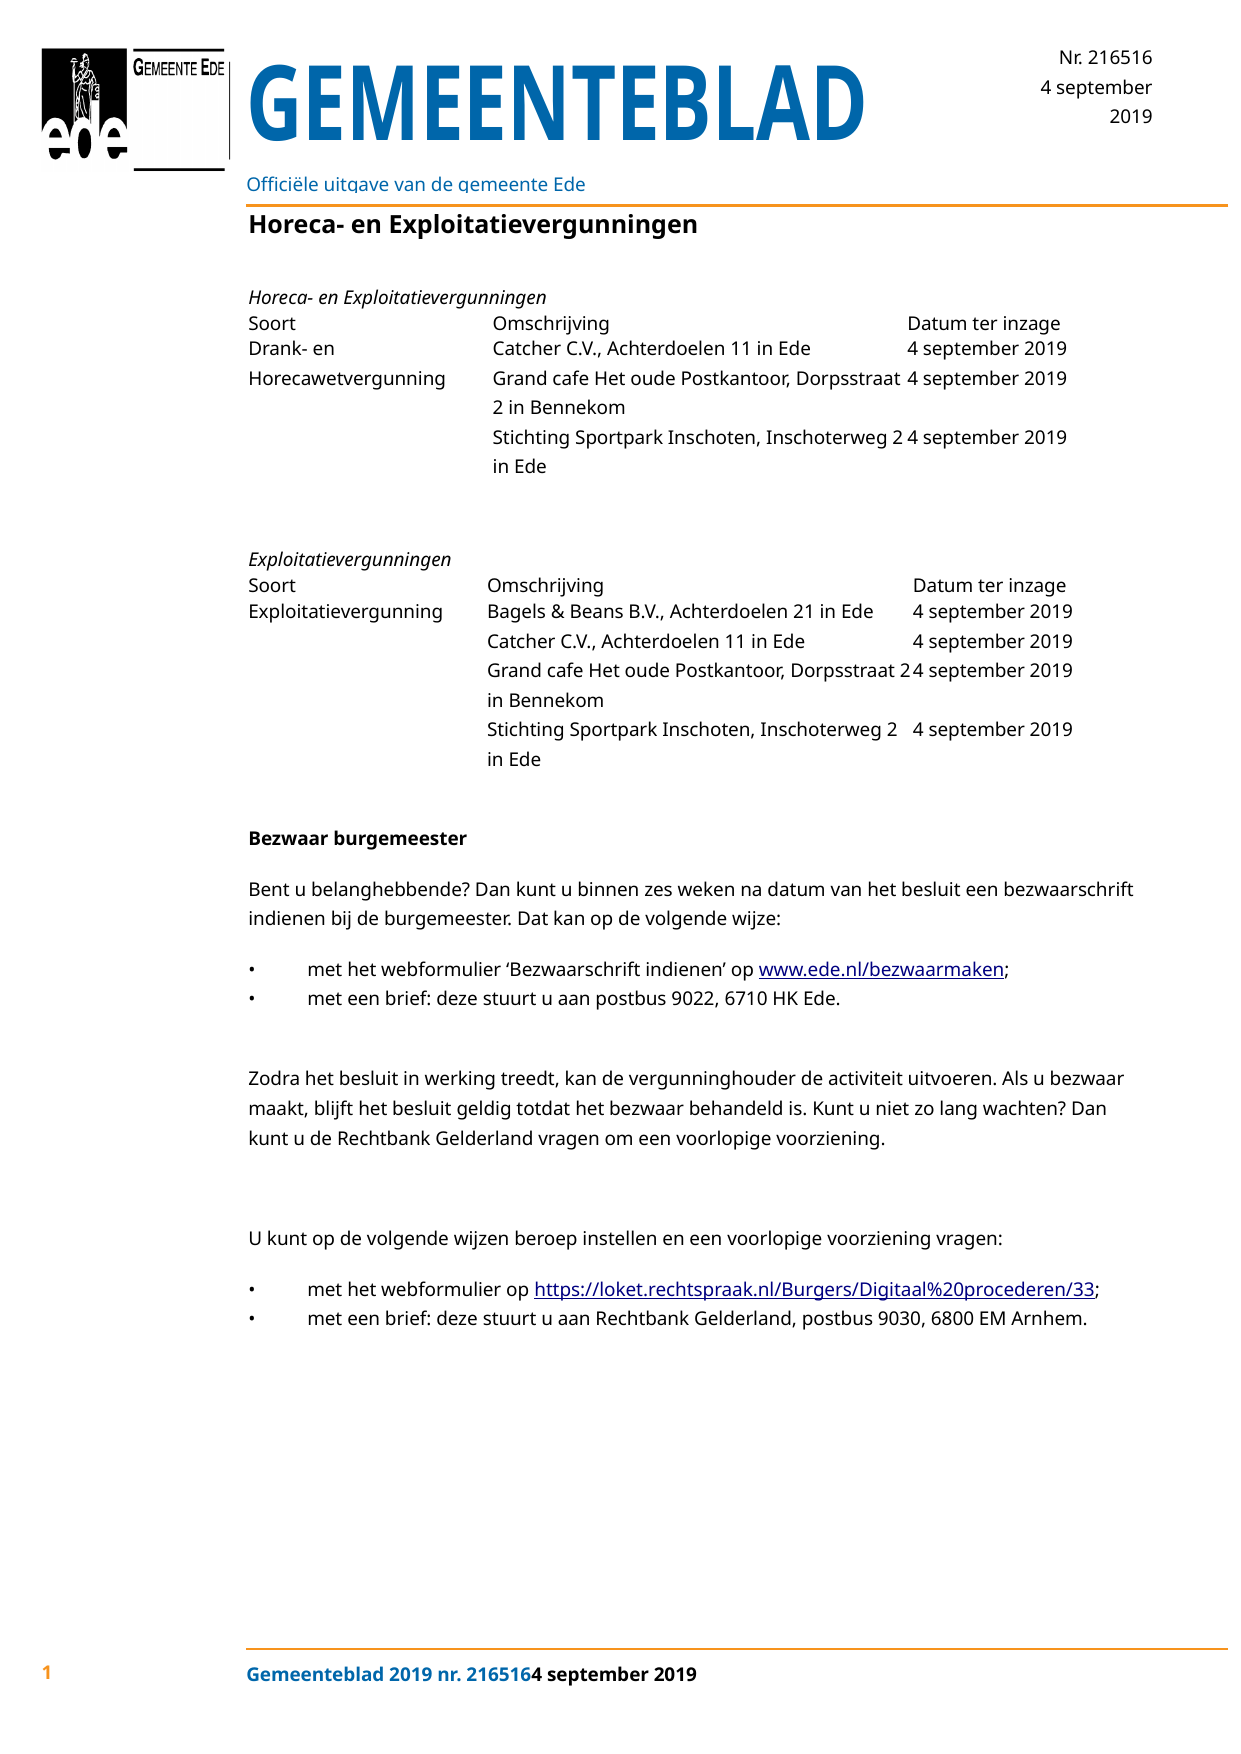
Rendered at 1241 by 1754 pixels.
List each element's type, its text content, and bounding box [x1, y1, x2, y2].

table_cell Bagels & Beans B.V., Achterdoelen 21 in Ede Catcher C.V., Achterdoelen 11 in Ede Grand cafe Het oude Postkantoor, Dorpsstraat 2 in Bennekom Stichting Sportpark Inschoten, Inschoterweg 2 in Ede [487, 598, 913, 772]
text Zodra het besluit in werking treedt, kan de vergunninghouder de activiteit uitvoeren. Als u bezwaar maakt, blijft het besluit geldig totdat het bezwaar behandeld is. Kunt u niet zo lang wachten? Dan kunt u de Rechtbank Gelderland vragen om een voorlopige voorziening. [248, 1066, 1152, 1150]
table_cell Exploitatievergunning [248, 598, 487, 772]
list met een brief: deze stuurt u aan postbus 9022, 6710 HK Ede. [248, 986, 1152, 1011]
text Exploitatievergunningen [248, 547, 1152, 572]
table_cell Catcher C.V., Achterdoelen 11 in Ede Grand cafe Het oude Postkantoor, Dorpsstraat 2 in Bennekom Stichting Sportpark Inschoten, Inschoterweg 2 in Ede [493, 335, 907, 479]
list met het webformulier ‘Bezwaarschrift indienen’ op www.ede.nl/bezwaarmaken; [248, 956, 1152, 982]
table_header Datum ter inzage [913, 573, 1152, 598]
table_cell 4 september 2019 4 september 2019 4 september 2019 [907, 335, 1152, 479]
picture [41, 47, 231, 172]
text U kunt op de volgende wijzen beroep instellen en een voorlopige voorziening vragen: [248, 1226, 1152, 1251]
table_header Datum ter inzage [907, 310, 1152, 335]
table_cell 4 september 2019 4 september 2019 4 september 2019 4 september 2019 [913, 598, 1152, 772]
text Horeca- en Exploitatievergunningen [248, 207, 1152, 241]
list met het webformulier op https://loket.rechtspraak.nl/Burgers/Digitaal%20procederen/33; [248, 1276, 1152, 1302]
text Bent u belanghebbende? Dan kunt u binnen zes weken na datum van het besluit een bezwaarschrift indienen bij de burgemeester. Dat kan op de volgende wijze: [248, 876, 1152, 931]
text Horeca- en Exploitatievergunningen [248, 284, 1152, 309]
table_cell Drank- en Horecawetvergunning [248, 335, 492, 479]
table_header Omschrijving [493, 310, 907, 335]
table_header Omschrijving [487, 573, 913, 598]
table_header Soort [248, 573, 487, 598]
table_header Soort [248, 310, 492, 335]
list met een brief: deze stuurt u aan Rechtbank Gelderland, postbus 9030, 6800 EM Arnhem. [248, 1306, 1152, 1331]
text Bezwaar burgemeester [248, 826, 1152, 851]
